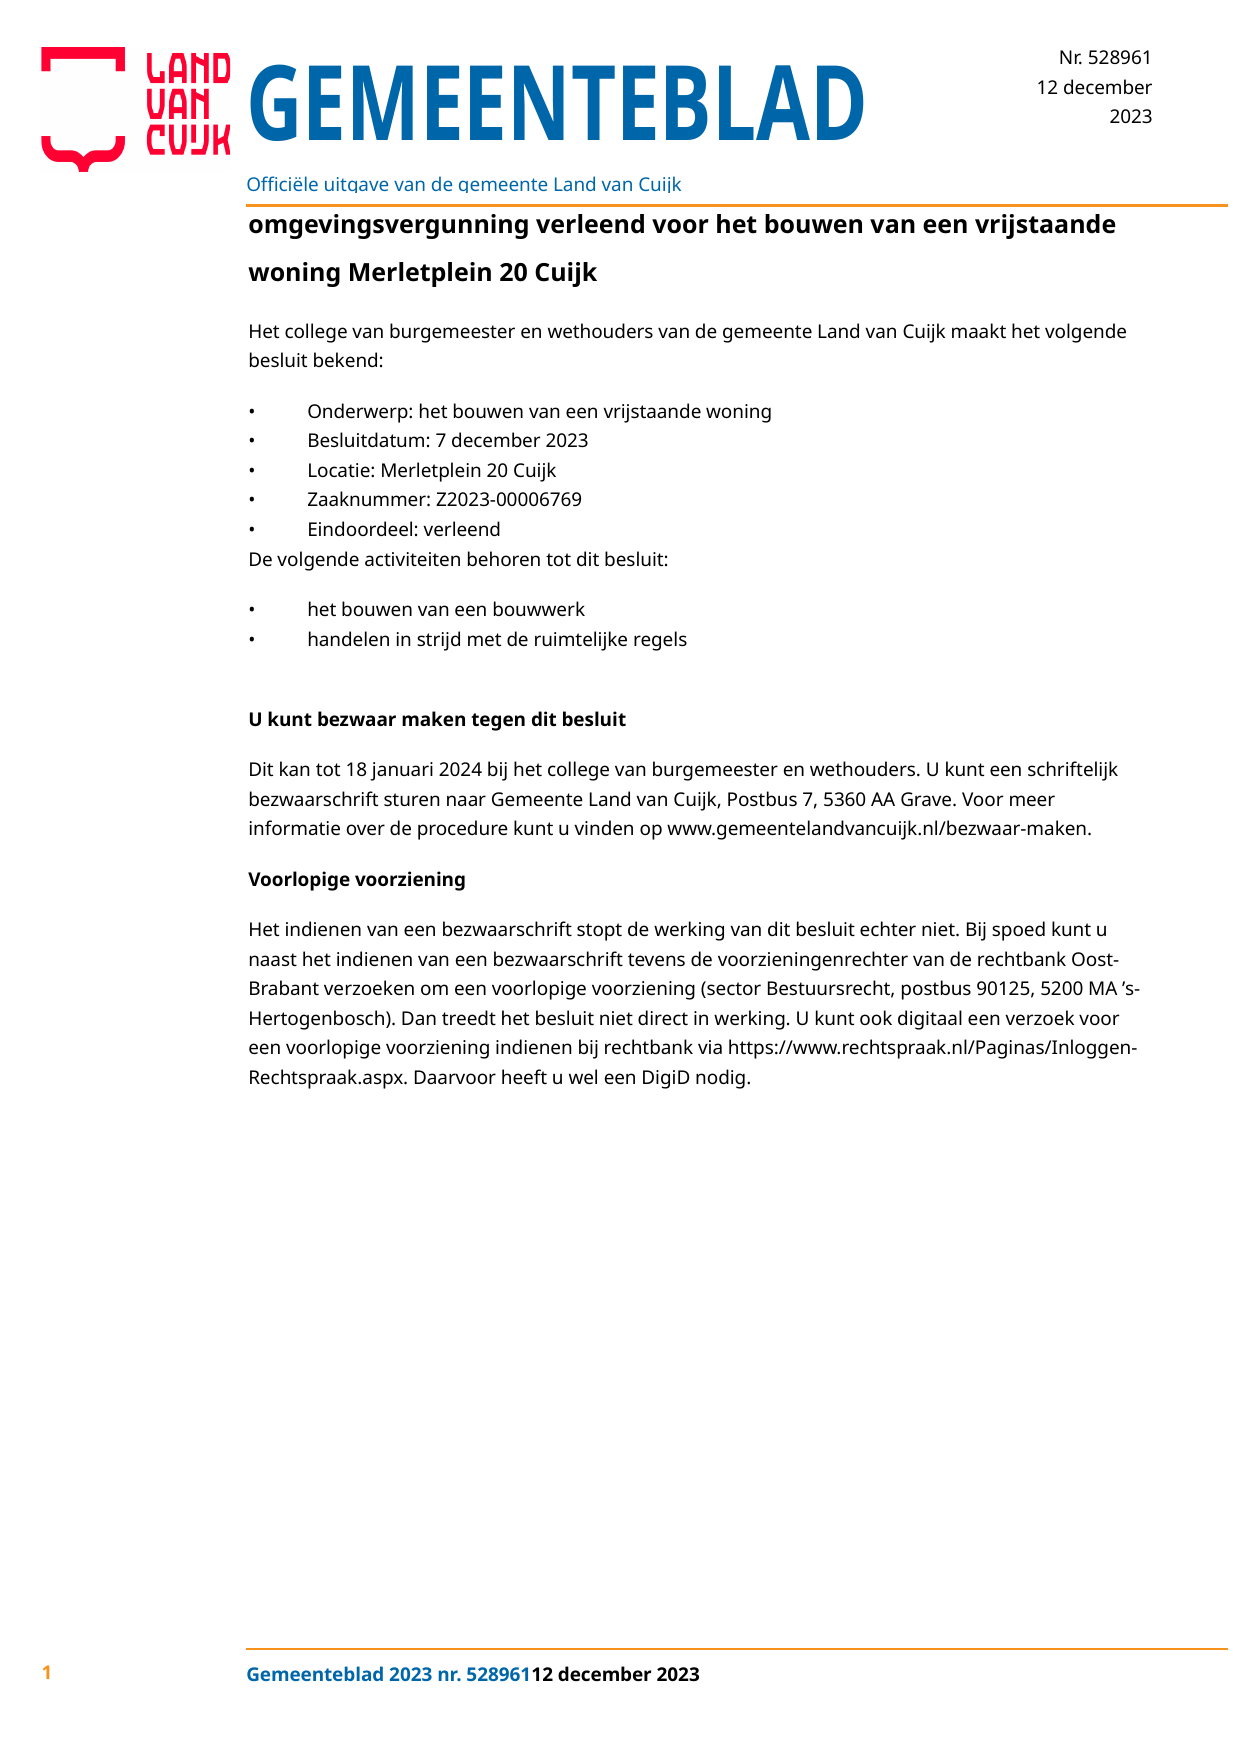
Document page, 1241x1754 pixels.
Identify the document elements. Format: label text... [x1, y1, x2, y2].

list Zaaknummer: Z2023-00006769 [248, 487, 1152, 512]
text Voorlopige voorziening [248, 866, 1152, 892]
picture [41, 47, 231, 172]
text Het indienen van een bezwaarschrift stopt de werking van dit besluit echter niet. Bij spoed kunt u naast het indienen van een bezwaarschrift tevens de voorzieningenrechter van de rechtbank Oost-Brabant verzoeken om een voorlopige voorziening (sector Bestuursrecht, postbus 90125, 5200 MA ’s-Hertogenbosch). Dan treedt het besluit niet direct in werking. U kunt ook digitaal een verzoek voor een voorlopige voorziening indienen bij rechtbank via https://www.rechtspraak.nl/Paginas/Inloggen-Rechtspraak.aspx. Daarvoor heeft u wel een DigiD nodig. [248, 916, 1152, 1090]
text U kunt bezwaar maken tegen dit besluit [248, 706, 1152, 732]
text Dit kan tot 18 januari 2024 bij het college van burgemeester en wethouders. U kunt een schriftelijk bezwaarschrift sturen naar Gemeente Land van Cuijk, Postbus 7, 5360 AA Grave. Voor meer informatie over de procedure kunt u vinden op www.gemeentelandvancuijk.nl/bezwaar-maken. [248, 756, 1152, 841]
list Locatie: Merletplein 20 Cuijk [248, 457, 1152, 483]
text omgevingsvergunning verleend voor het bouwen van een vrijstaande woning Merletplein 20 Cuijk [248, 207, 1152, 288]
list Onderwerp: het bouwen van een vrijstaande woning [248, 398, 1152, 424]
list Besluitdatum: 7 december 2023 [248, 427, 1152, 453]
list handelen in strijd met de ruimtelijke regels [248, 626, 1152, 652]
list het bouwen van een bouwwerk [248, 596, 1152, 622]
text De volgende activiteiten behoren tot dit besluit: [248, 546, 1152, 572]
list Eindoordeel: verleend [248, 516, 1152, 542]
text Het college van burgemeester en wethouders van de gemeente Land van Cuijk maakt het volgende besluit bekend: [248, 318, 1152, 373]
